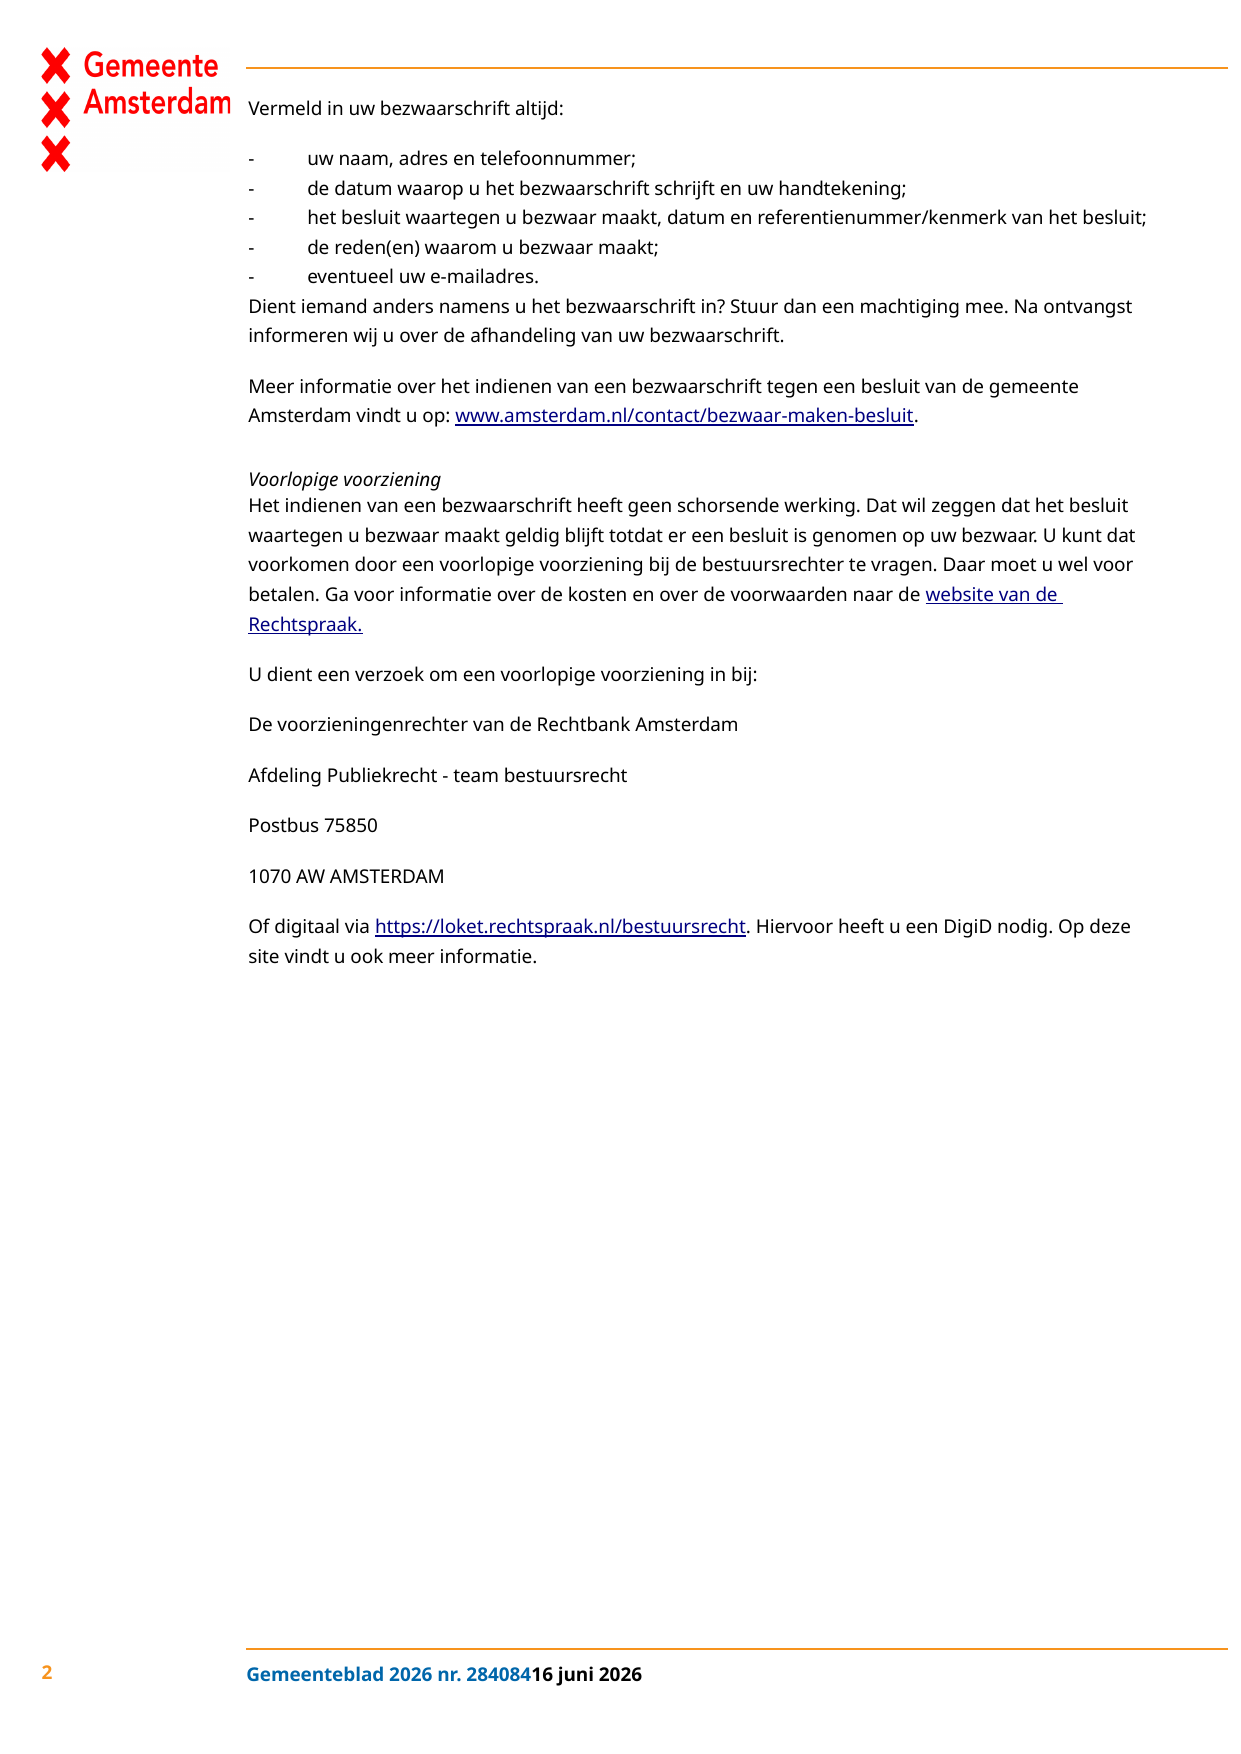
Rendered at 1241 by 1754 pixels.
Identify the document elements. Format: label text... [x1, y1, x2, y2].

text Afdeling Publiekrecht - team bestuursrecht [248, 762, 1152, 788]
text Vermeld in uw bezwaarschrift altijd: [248, 95, 1152, 121]
list eventueel uw e-mailadres. [248, 263, 1152, 289]
text De voorzieningenrechter van de Rechtbank Amsterdam [248, 712, 1152, 737]
text Meer informatie over het indienen van een bezwaarschrift tegen een besluit van de gemeente Amsterdam vindt u op: www.amsterdam.nl/contact/bezwaar-maken-besluit. [248, 373, 1152, 428]
text 1070 AW AMSTERDAM [248, 863, 1152, 888]
text Voorlopige voorziening [248, 467, 1152, 492]
text Dient iemand anders namens u het bezwaarschrift in? Stuur dan een machtiging mee. Na ontvangst informeren wij u over de afhandeling van uw bezwaarschrift. [248, 293, 1152, 348]
text Postbus 75850 [248, 812, 1152, 838]
picture [41, 47, 231, 172]
text U dient een verzoek om een voorlopige voorziening in bij: [248, 661, 1152, 687]
text Of digitaal via https://loket.rechtspraak.nl/bestuursrecht. Hiervoor heeft u een DigiD nodig. Op deze site vindt u ook meer informatie. [248, 913, 1152, 968]
list het besluit waartegen u bezwaar maakt, datum en referentienummer/kenmerk van het besluit; [248, 204, 1152, 230]
text Het indienen van een bezwaarschrift heeft geen schorsende werking. Dat wil zeggen dat het besluit waartegen u bezwaar maakt geldig blijft totdat er een besluit is genomen op uw bezwaar. U kunt dat voorkomen door een voorlopige voorziening bij de bestuursrechter te vragen. Daar moet u wel voor betalen. Ga voor informatie over de kosten en over de voorwaarden naar de website van de Rechtspraak. [248, 492, 1152, 636]
list de reden(en) waarom u bezwaar maakt; [248, 234, 1152, 260]
list de datum waarop u het bezwaarschrift schrijft en uw handtekening; [248, 175, 1152, 201]
list uw naam, adres en telefoonnummer; [248, 145, 1152, 171]
